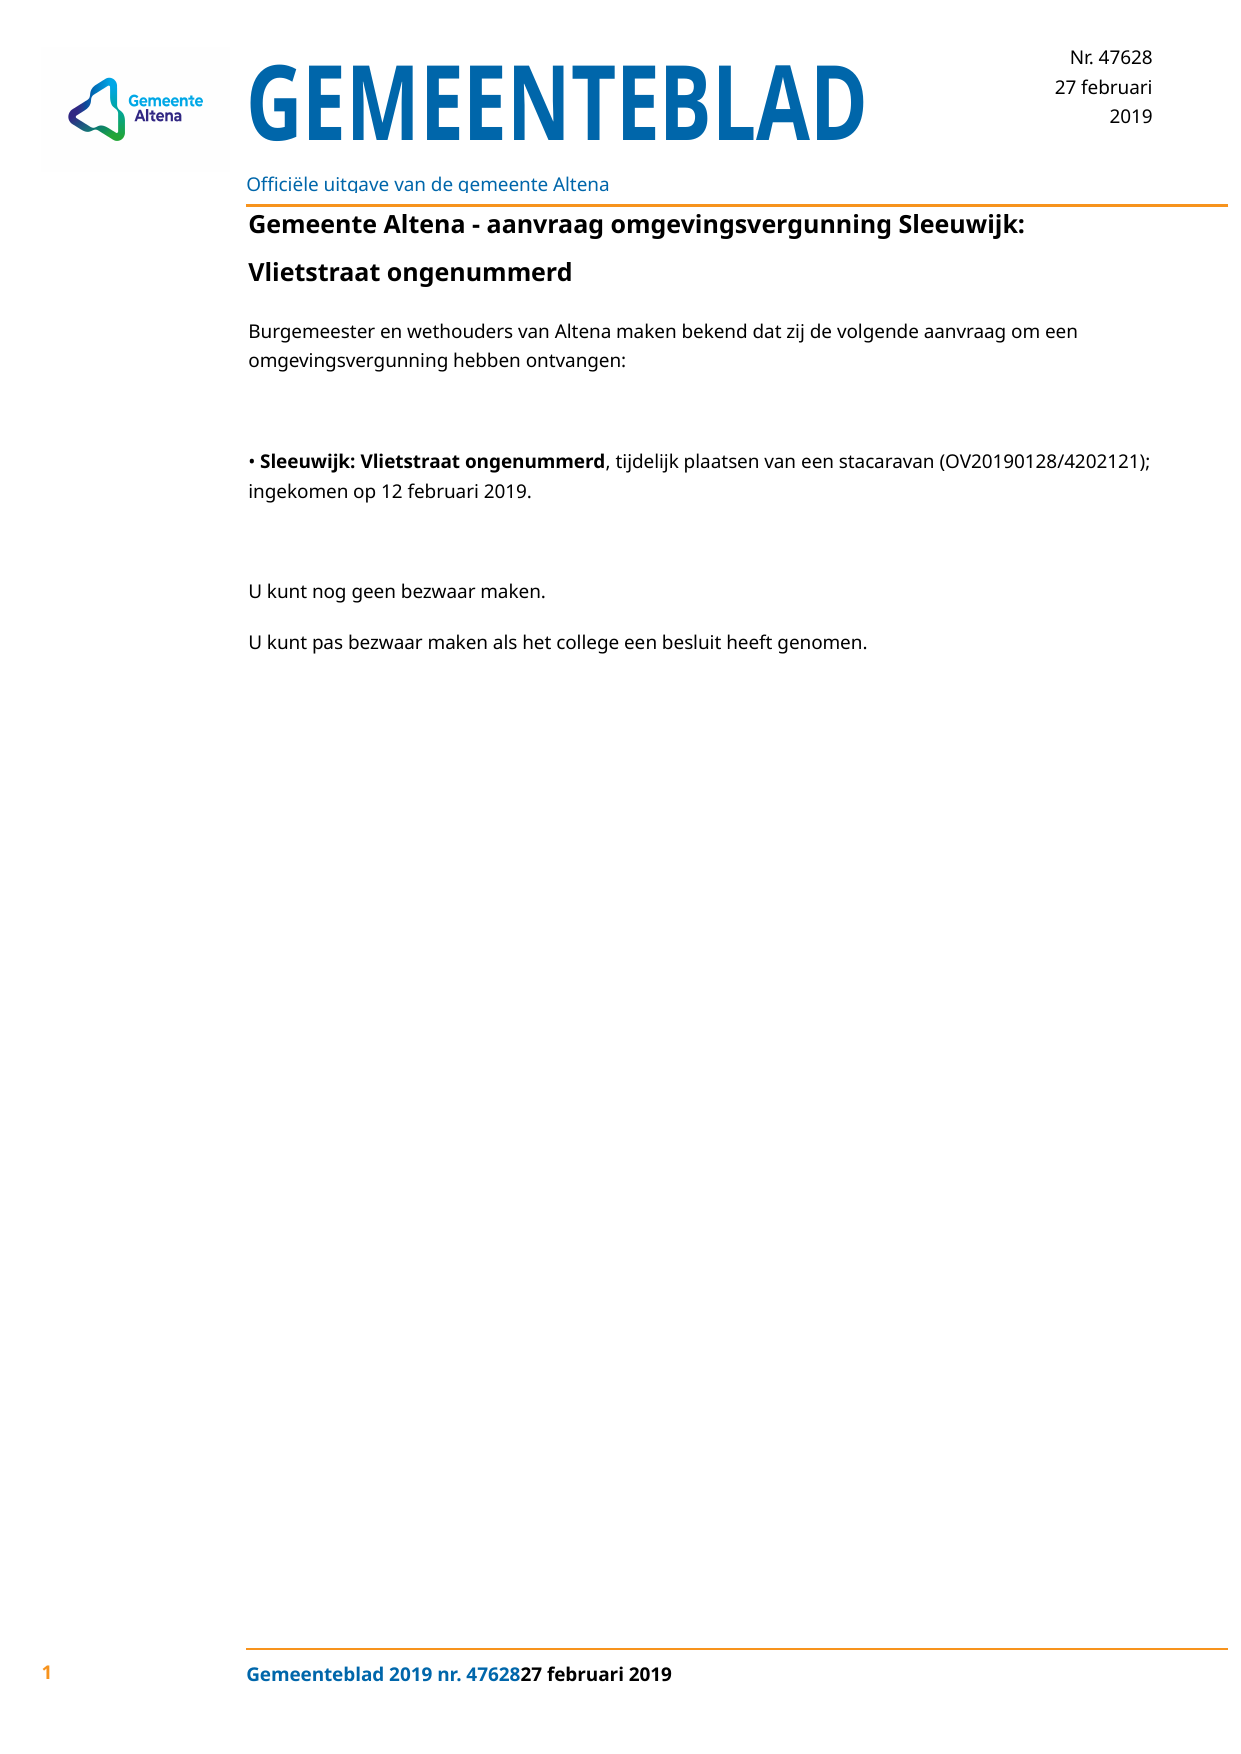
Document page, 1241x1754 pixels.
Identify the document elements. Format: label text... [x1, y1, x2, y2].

text • Sleeuwijk: Vlietstraat ongenummerd, tijdelijk plaatsen van een stacaravan (OV20190128/4202121); ingekomen op 12 februari 2019. [248, 448, 1152, 504]
text Burgemeester en wethouders van Altena maken bekend dat zij de volgende aanvraag om een omgevingsvergunning hebben ontvangen: [248, 318, 1152, 373]
text Gemeente Altena - aanvraag omgevingsvergunning Sleeuwijk: Vlietstraat ongenummerd [248, 207, 1152, 288]
text U kunt pas bezwaar maken als het college een besluit heeft genomen. [248, 629, 1152, 655]
text U kunt nog geen bezwaar maken. [248, 579, 1152, 604]
picture [41, 47, 231, 172]
